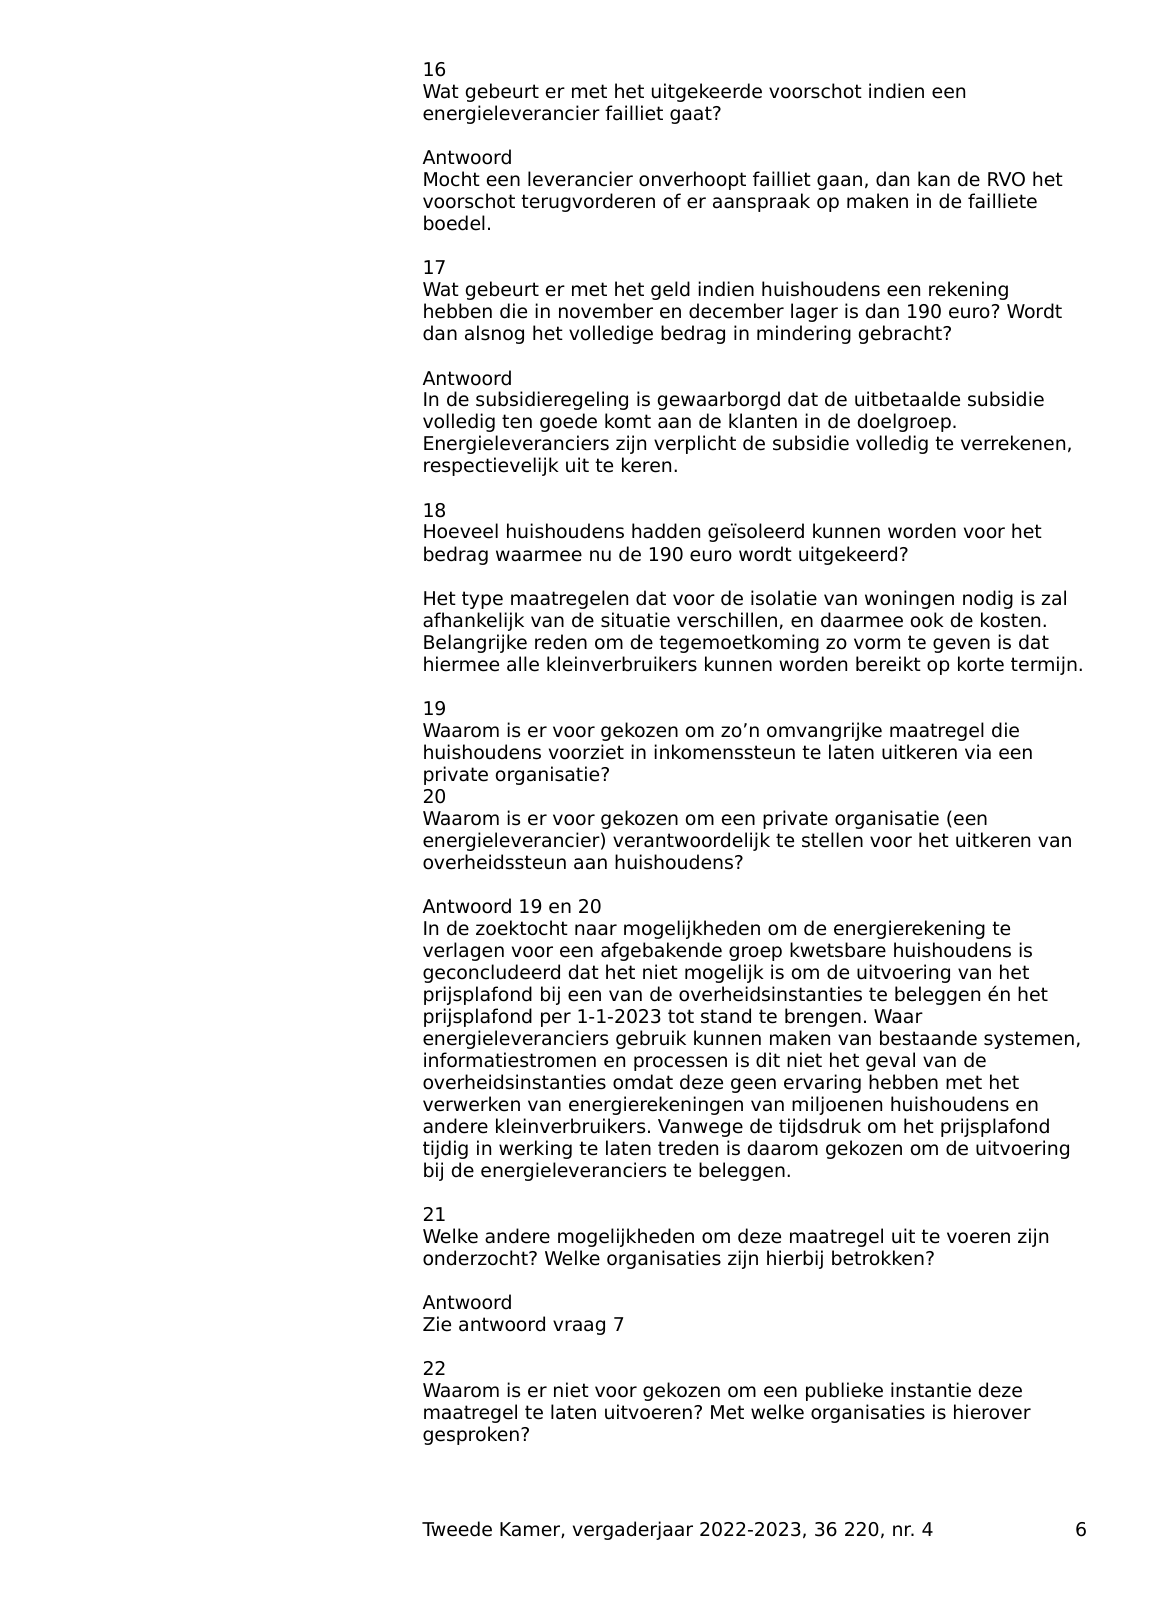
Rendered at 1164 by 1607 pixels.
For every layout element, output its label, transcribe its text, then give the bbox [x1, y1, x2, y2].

text Wat gebeurt er met het uitgekeerde voorschot indien een energieleverancier failliet gaat? [422, 81, 1087, 125]
text Antwoord [422, 367, 1087, 389]
text Hoeveel huishoudens hadden geïsoleerd kunnen worden voor het bedrag waarmee nu de 190 euro wordt uitgekeerd? [422, 521, 1087, 565]
text Antwoord 19 en 20 [422, 896, 1087, 918]
text Antwoord [422, 1292, 1087, 1314]
text In de subsidieregeling is gewaarborgd dat de uitbetaalde subsidie volledig ten goede komt aan de klanten in de doelgroep. Energieleveranciers zijn verplicht de subsidie volledig te verrekenen, respectievelijk uit te keren. [422, 389, 1087, 477]
text 21 [422, 1204, 1087, 1226]
text 22 [422, 1358, 1087, 1380]
text Het type maatregelen dat voor de isolatie van woningen nodig is zal afhankelijk van de situatie verschillen, en daarmee ook de kosten. Belangrijke reden om de tegemoetkoming zo vorm te geven is dat hiermee alle kleinverbruikers kunnen worden bereikt op korte termijn. [422, 588, 1087, 676]
text Waarom is er voor gekozen om een private organisatie (een energieleverancier) verantwoordelijk te stellen voor het uitkeren van overheidssteun aan huishoudens? [422, 808, 1087, 873]
text Antwoord [422, 147, 1087, 169]
text 17 [422, 257, 1087, 279]
text 16 [422, 59, 1087, 81]
text Zie antwoord vraag 7 [422, 1314, 1087, 1336]
text Waarom is er niet voor gekozen om een publieke instantie deze maatregel te laten uitvoeren? Met welke organisaties is hierover gesproken? [422, 1380, 1087, 1446]
text Welke andere mogelijkheden om deze maatregel uit te voeren zijn onderzocht? Welke organisaties zijn hierbij betrokken? [422, 1226, 1087, 1269]
text 18 [422, 499, 1087, 521]
text Mocht een leverancier onverhoopt failliet gaan, dan kan de RVO het voorschot terugvorderen of er aanspraak op maken in de failliete boedel. [422, 169, 1087, 235]
text Wat gebeurt er met het geld indien huishoudens een rekening hebben die in november en december lager is dan 190 euro? Wordt dan alsnog het volledige bedrag in mindering gebracht? [422, 279, 1087, 345]
text Waarom is er voor gekozen om zo’n omvangrijke maatregel die huishoudens voorziet in inkomenssteun te laten uitkeren via een private organisatie? [422, 720, 1087, 786]
text In de zoektocht naar mogelijkheden om de energierekening te verlagen voor een afgebakende groep kwetsbare huishoudens is geconcludeerd dat het niet mogelijk is om de uitvoering van het prijsplafond bij een van de overheidsinstanties te beleggen én het prijsplafond per 1-1-2023 tot stand te brengen. Waar energieleveranciers gebruik kunnen maken van bestaande systemen, informatiestromen en processen is dit niet het geval van de overheidsinstanties omdat deze geen ervaring hebben met het verwerken van energierekeningen van miljoenen huishoudens en andere kleinverbruikers. Vanwege de tijdsdruk om het prijsplafond tijdig in werking te laten treden is daarom gekozen om de uitvoering bij de energieleveranciers te beleggen. [422, 918, 1087, 1181]
text 19 [422, 698, 1087, 720]
text 20 [422, 786, 1087, 808]
